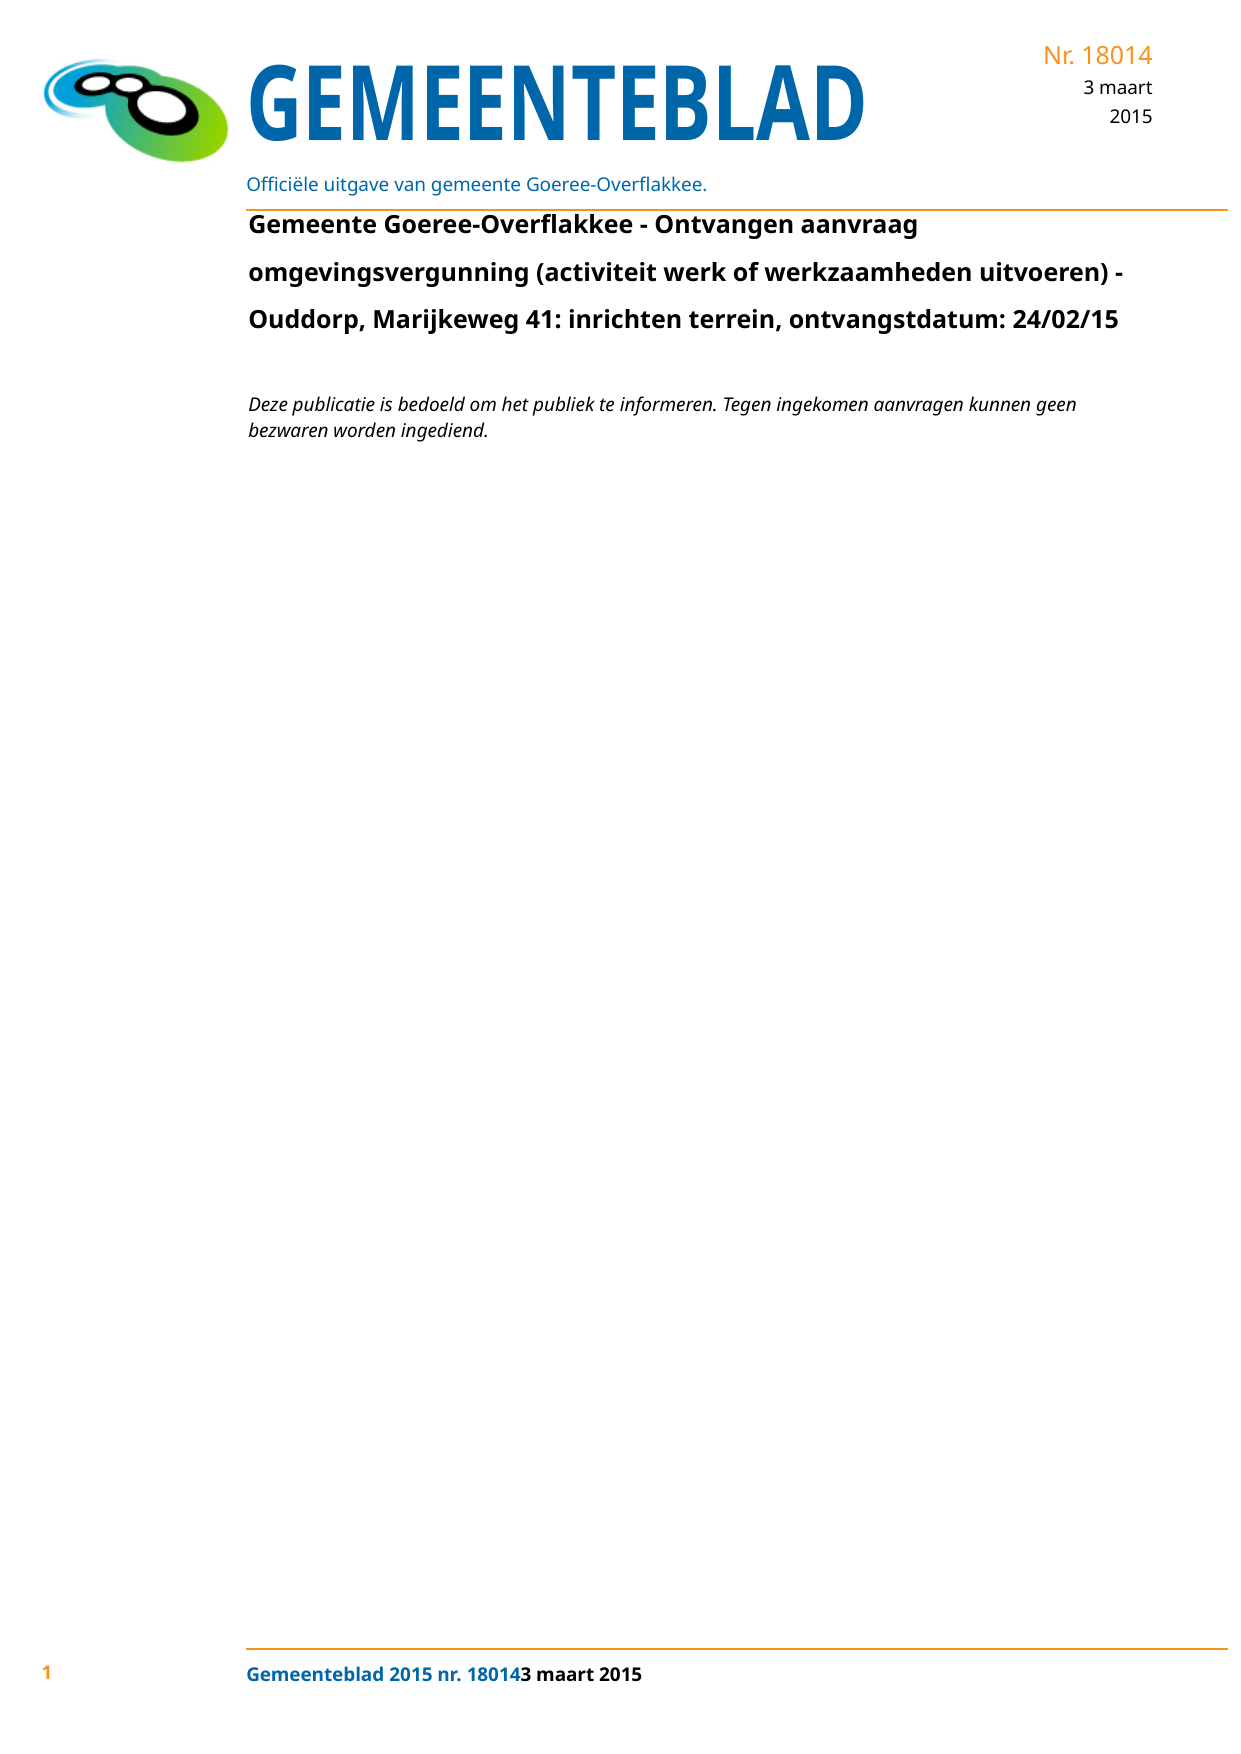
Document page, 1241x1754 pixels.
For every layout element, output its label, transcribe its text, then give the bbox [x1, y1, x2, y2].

picture [41, 47, 231, 172]
text Deze publicatie is bedoeld om het publiek te informeren. Tegen ingekomen aanvragen kunnen geen bezwaren worden ingediend. [248, 391, 1152, 443]
text Gemeente Goeree-Overflakkee - Ontvangen aanvraag omgevingsvergunning (activiteit werk of werkzaamheden uitvoeren) - Ouddorp, Marijkeweg 41: inrichten terrein, ontvangstdatum: 24/02/15 [248, 211, 1152, 336]
